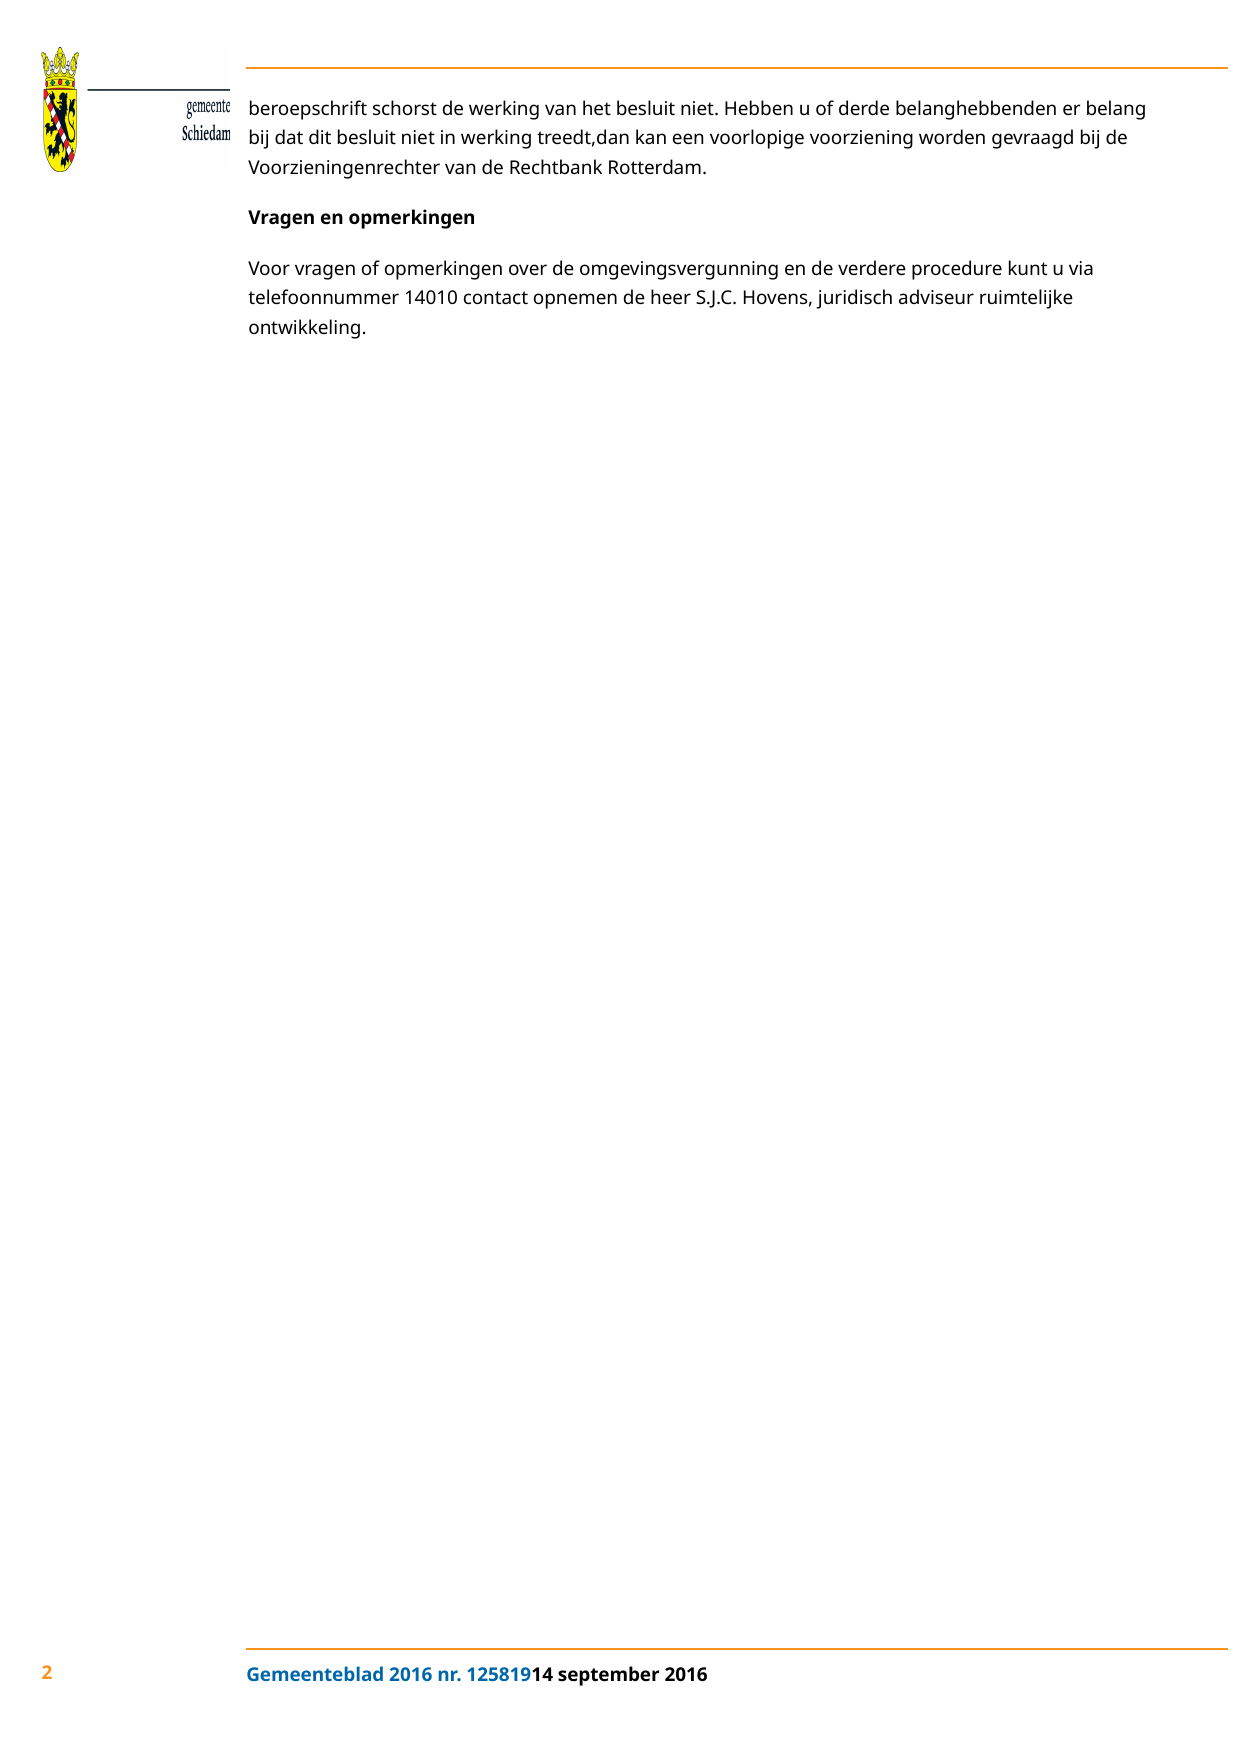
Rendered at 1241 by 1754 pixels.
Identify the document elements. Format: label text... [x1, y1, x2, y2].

text Voor vragen of opmerkingen over de omgevingsvergunning en de verdere procedure kunt u via telefoonnummer 14010 contact opnemen de heer S.J.C. Hovens, juridisch adviseur ruimtelijke ontwikkeling. [248, 255, 1152, 340]
text beroepschrift schorst de werking van het besluit niet. Hebben u of derde belanghebbenden er belang bij dat dit besluit niet in werking treedt,dan kan een voorlopige voorziening worden gevraagd bij de Voorzieningenrechter van de Rechtbank Rotterdam. [248, 95, 1152, 180]
picture [41, 47, 231, 172]
text Vragen en opmerkingen [248, 204, 1152, 230]
